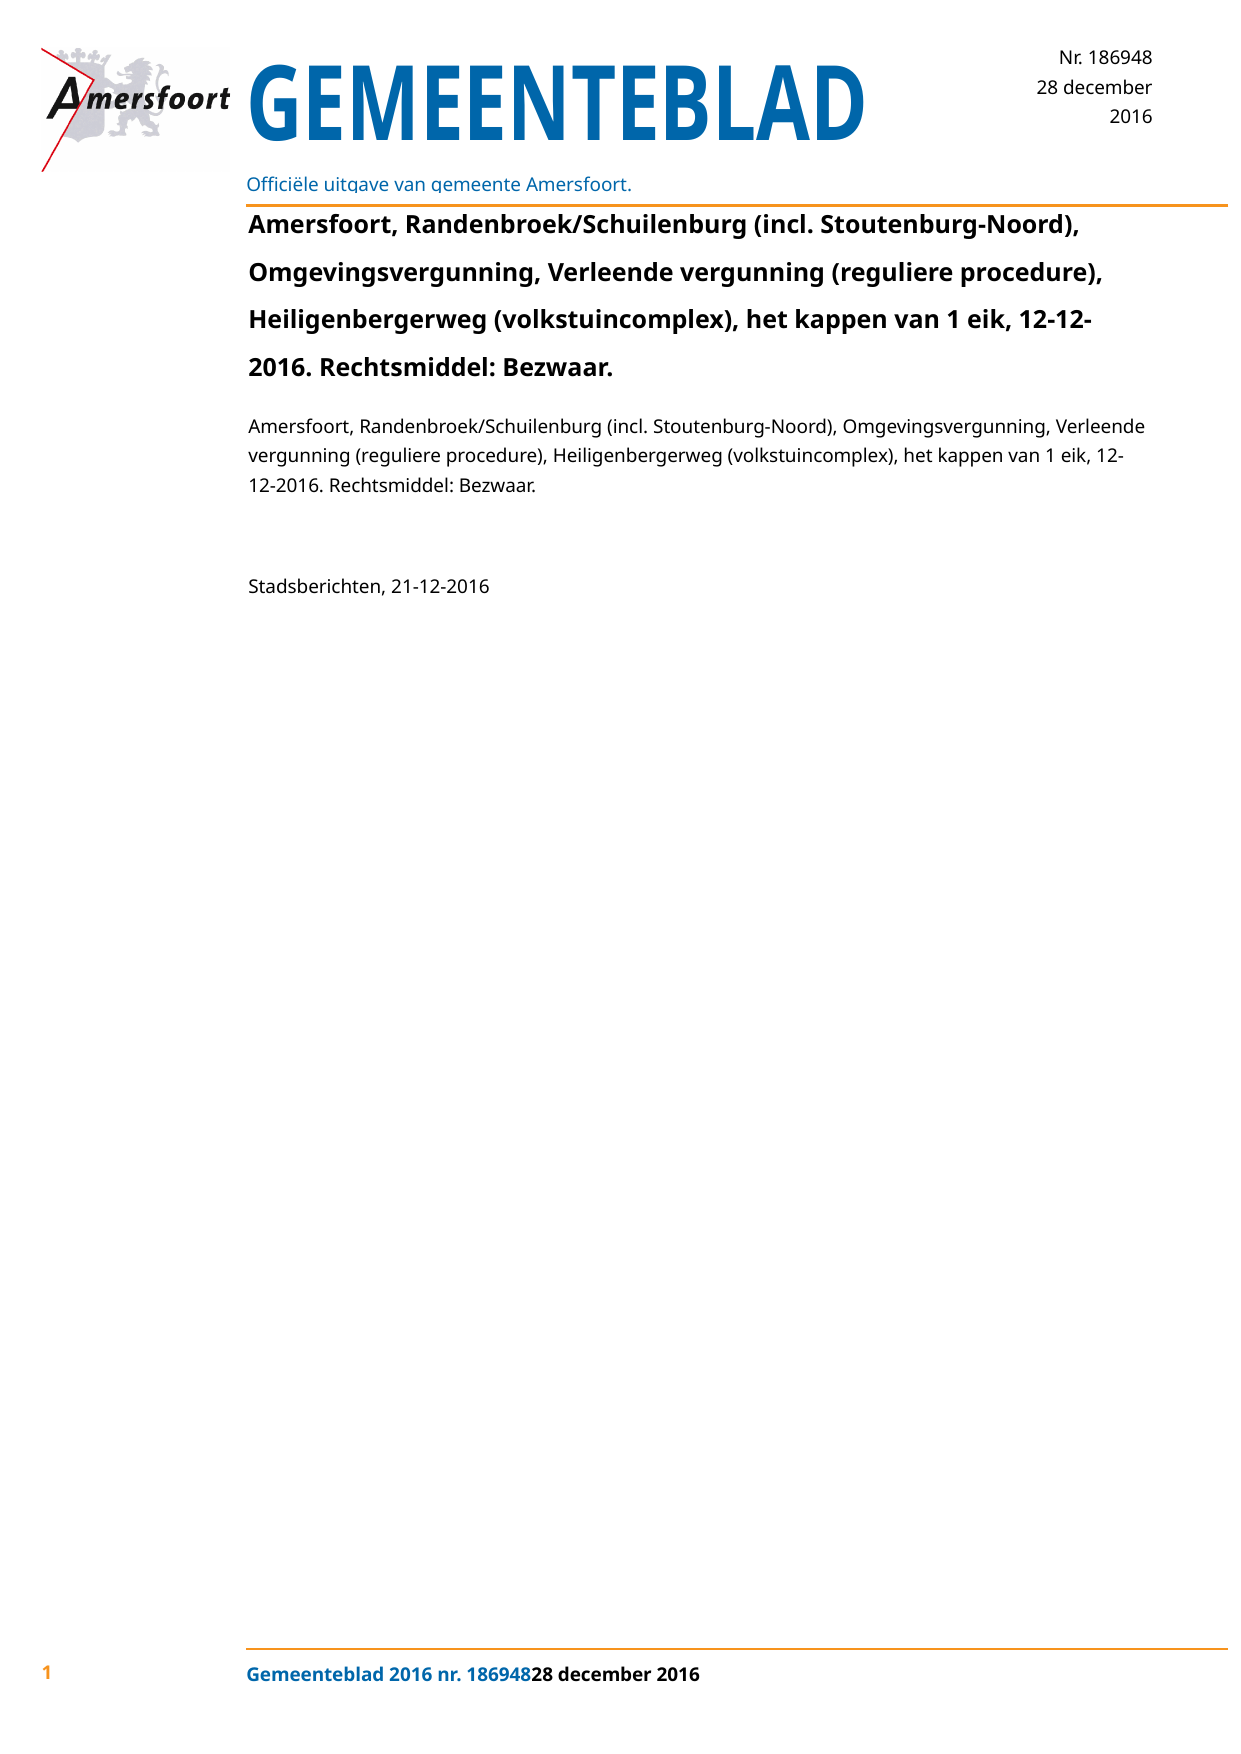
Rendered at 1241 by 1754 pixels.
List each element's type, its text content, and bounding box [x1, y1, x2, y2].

picture [41, 47, 231, 172]
text Amersfoort, Randenbroek/Schuilenburg (incl. Stoutenburg-Noord), Omgevingsvergunning, Verleende vergunning (reguliere procedure), Heiligenbergerweg (volkstuincomplex), het kappen van 1 eik, 12-12-2016. Rechtsmiddel: Bezwaar. [248, 207, 1152, 384]
text Amersfoort, Randenbroek/Schuilenburg (incl. Stoutenburg-Noord), Omgevingsvergunning, Verleende vergunning (reguliere procedure), Heiligenbergerweg (volkstuincomplex), het kappen van 1 eik, 12-12-2016. Rechtsmiddel: Bezwaar. [248, 413, 1152, 498]
text Stadsberichten, 21-12-2016 [248, 573, 1152, 599]
